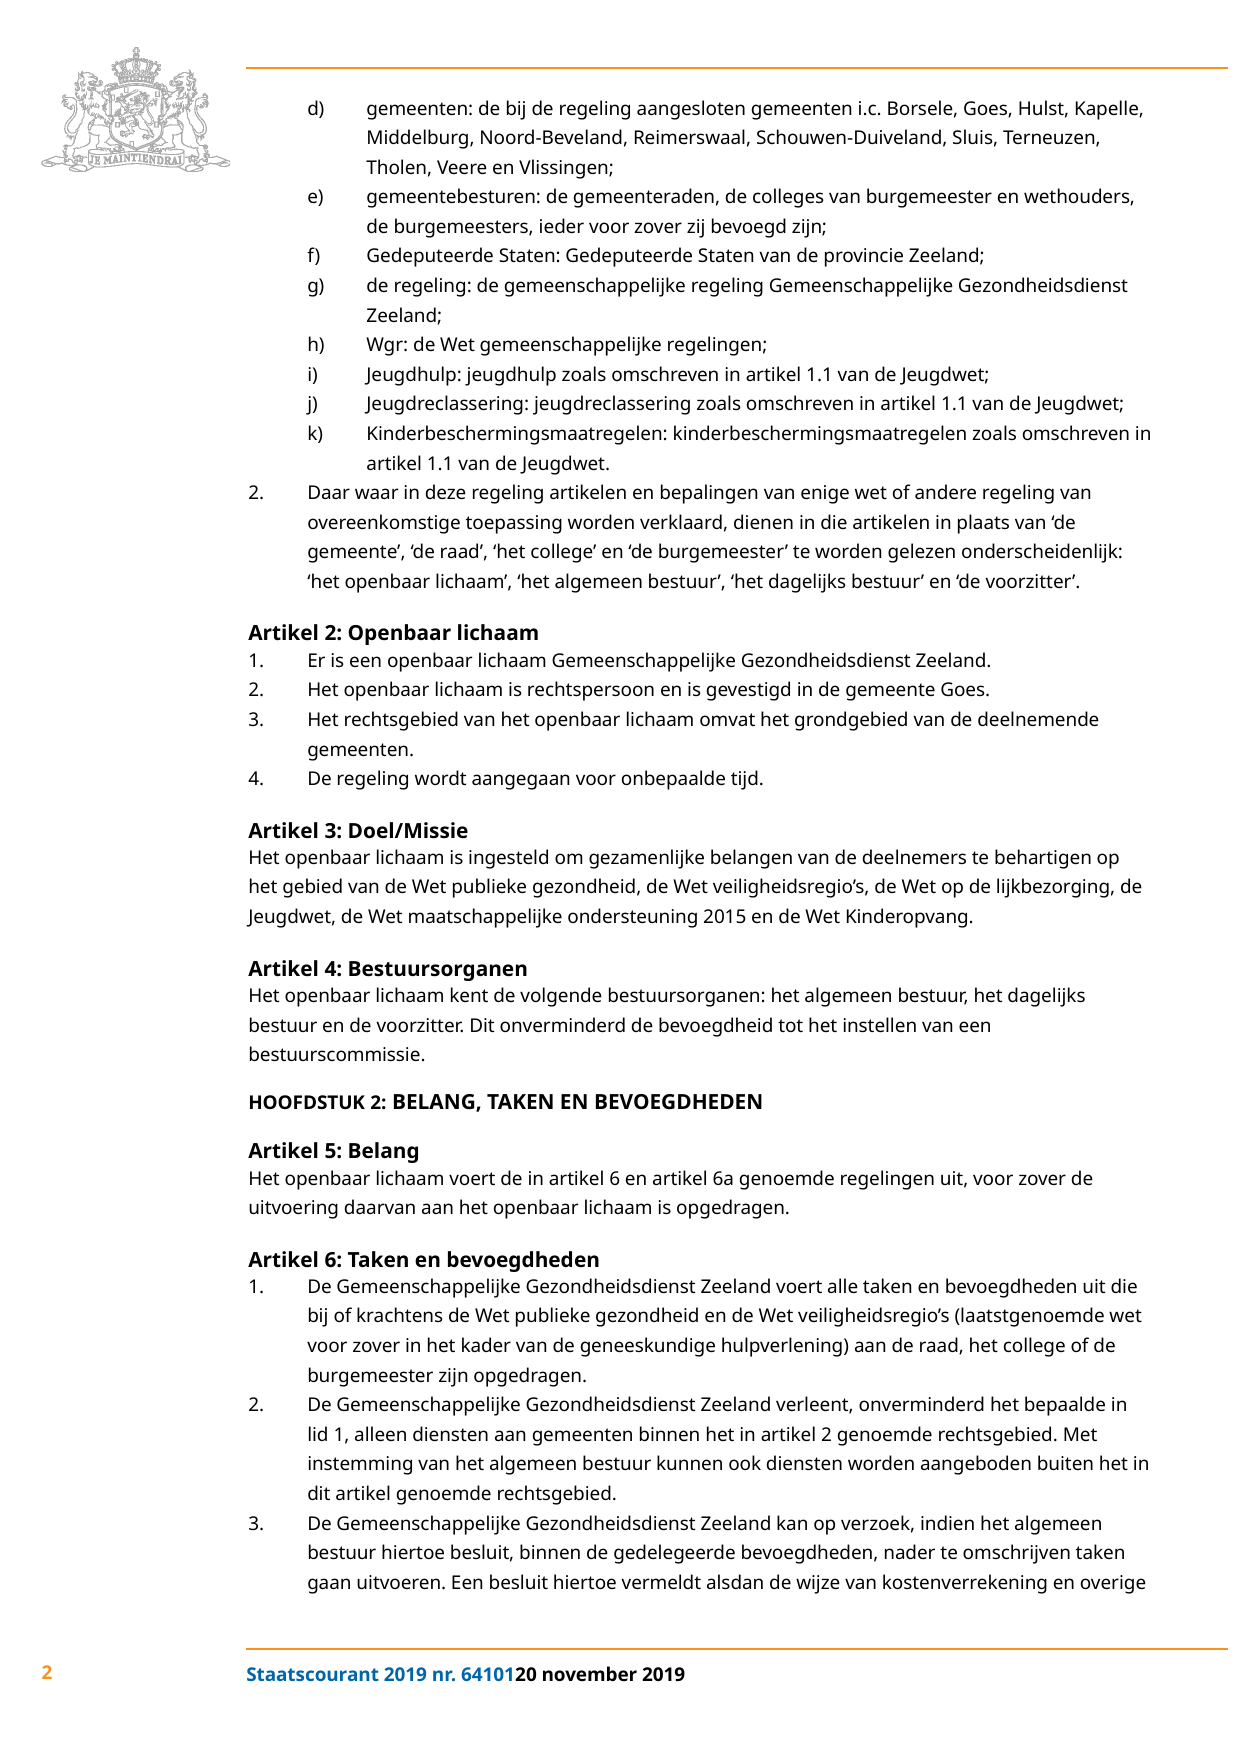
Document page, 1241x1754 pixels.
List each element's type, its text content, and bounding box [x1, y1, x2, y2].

list Kinderbeschermingsmaatregelen: kinderbeschermingsmaatregelen zoals omschreven in artikel 1.1 van de Jeugdwet. [307, 420, 1152, 476]
text Artikel 4: Bestuursorganen [248, 954, 1152, 982]
list De Gemeenschappelijke Gezondheidsdienst Zeeland verleent, onverminderd het bepaalde in lid 1, alleen diensten aan gemeenten binnen het in artikel 2 genoemde rechtsgebied. Met instemming van het algemeen bestuur kunnen ook diensten worden aangeboden buiten het in dit artikel genoemde rechtsgebied. [248, 1391, 1152, 1506]
text Artikel 2: Openbaar lichaam [248, 618, 1152, 647]
list Er is een openbaar lichaam Gemeenschappelijke Gezondheidsdienst Zeeland. [248, 647, 1152, 673]
list De Gemeenschappelijke Gezondheidsdienst Zeeland voert alle taken en bevoegdheden uit die bij of krachtens de Wet publieke gezondheid en de Wet veiligheidsregio’s (laatstgenoemde wet voor zover in het kader van de geneeskundige hulpverlening) aan de raad, het college of de burgemeester zijn opgedragen. [248, 1273, 1152, 1388]
list Jeugdhulp: jeugdhulp zoals omschreven in artikel 1.1 van de Jeugdwet; [307, 361, 1152, 387]
text Artikel 5: Belang [248, 1136, 1152, 1165]
text Het openbaar lichaam is ingesteld om gezamenlijke belangen van de deelnemers te behartigen op het gebied van de Wet publieke gezondheid, de Wet veiligheidsregio’s, de Wet op de lijkbezorging, de Jeugdwet, de Wet maatschappelijke ondersteuning 2015 en de Wet Kinderopvang. [248, 844, 1152, 929]
list gemeentebesturen: de gemeenteraden, de colleges van burgemeester en wethouders, de burgemeesters, ieder voor zover zij bevoegd zijn; [307, 183, 1152, 239]
list Het rechtsgebied van het openbaar lichaam omvat het grondgebied van de deelnemende gemeenten. [248, 706, 1152, 761]
text Artikel 3: Doel/Missie [248, 816, 1152, 844]
list Daar waar in deze regeling artikelen en bepalingen van enige wet of andere regeling van overeenkomstige toepassing worden verklaard, dienen in die artikelen in plaats van ‘de gemeente’, ‘de raad’, ‘het college’ en ‘de burgemeester’ te worden gelezen onderscheidenlijk: ‘het openbaar lichaam’, ‘het algemeen bestuur’, ‘het dagelijks bestuur’ en ‘de voorzitter’. [248, 479, 1152, 594]
list Wgr: de Wet gemeenschappelijke regelingen; [307, 331, 1152, 357]
text Artikel 6: Taken en bevoegdheden [248, 1245, 1152, 1273]
text HOOFDSTUK 2: BELANG, TAKEN EN BEVOEGDHEDEN [248, 1087, 1152, 1115]
text Het openbaar lichaam voert de in artikel 6 en artikel 6a genoemde regelingen uit, voor zover de uitvoering daarvan aan het openbaar lichaam is opgedragen. [248, 1165, 1152, 1220]
list Jeugdreclassering: jeugdreclassering zoals omschreven in artikel 1.1 van de Jeugdwet; [307, 391, 1152, 416]
list Gedeputeerde Staten: Gedeputeerde Staten van de provincie Zeeland; [307, 243, 1152, 268]
picture [41, 47, 231, 172]
list de regeling: de gemeenschappelijke regeling Gemeenschappelijke Gezondheidsdienst Zeeland; [307, 272, 1152, 328]
list Het openbaar lichaam is rechtspersoon en is gevestigd in de gemeente Goes. [248, 677, 1152, 702]
list De regeling wordt aangegaan voor onbepaalde tijd. [248, 765, 1152, 791]
text Het openbaar lichaam kent de volgende bestuursorganen: het algemeen bestuur, het dagelijks bestuur en de voorzitter. Dit onverminderd de bevoegdheid tot het instellen van een bestuurscommissie. [248, 982, 1152, 1067]
list De Gemeenschappelijke Gezondheidsdienst Zeeland kan op verzoek, indien het algemeen bestuur hiertoe besluit, binnen de gedelegeerde bevoegdheden, nader te omschrijven taken gaan uitvoeren. Een besluit hiertoe vermeldt alsdan de wijze van kostenverrekening en overige [248, 1510, 1152, 1595]
list gemeenten: de bij de regeling aangesloten gemeenten i.c. Borsele, Goes, Hulst, Kapelle, Middelburg, Noord-Beveland, Reimerswaal, Schouwen-Duiveland, Sluis, Terneuzen, Tholen, Veere en Vlissingen; [307, 95, 1152, 180]
